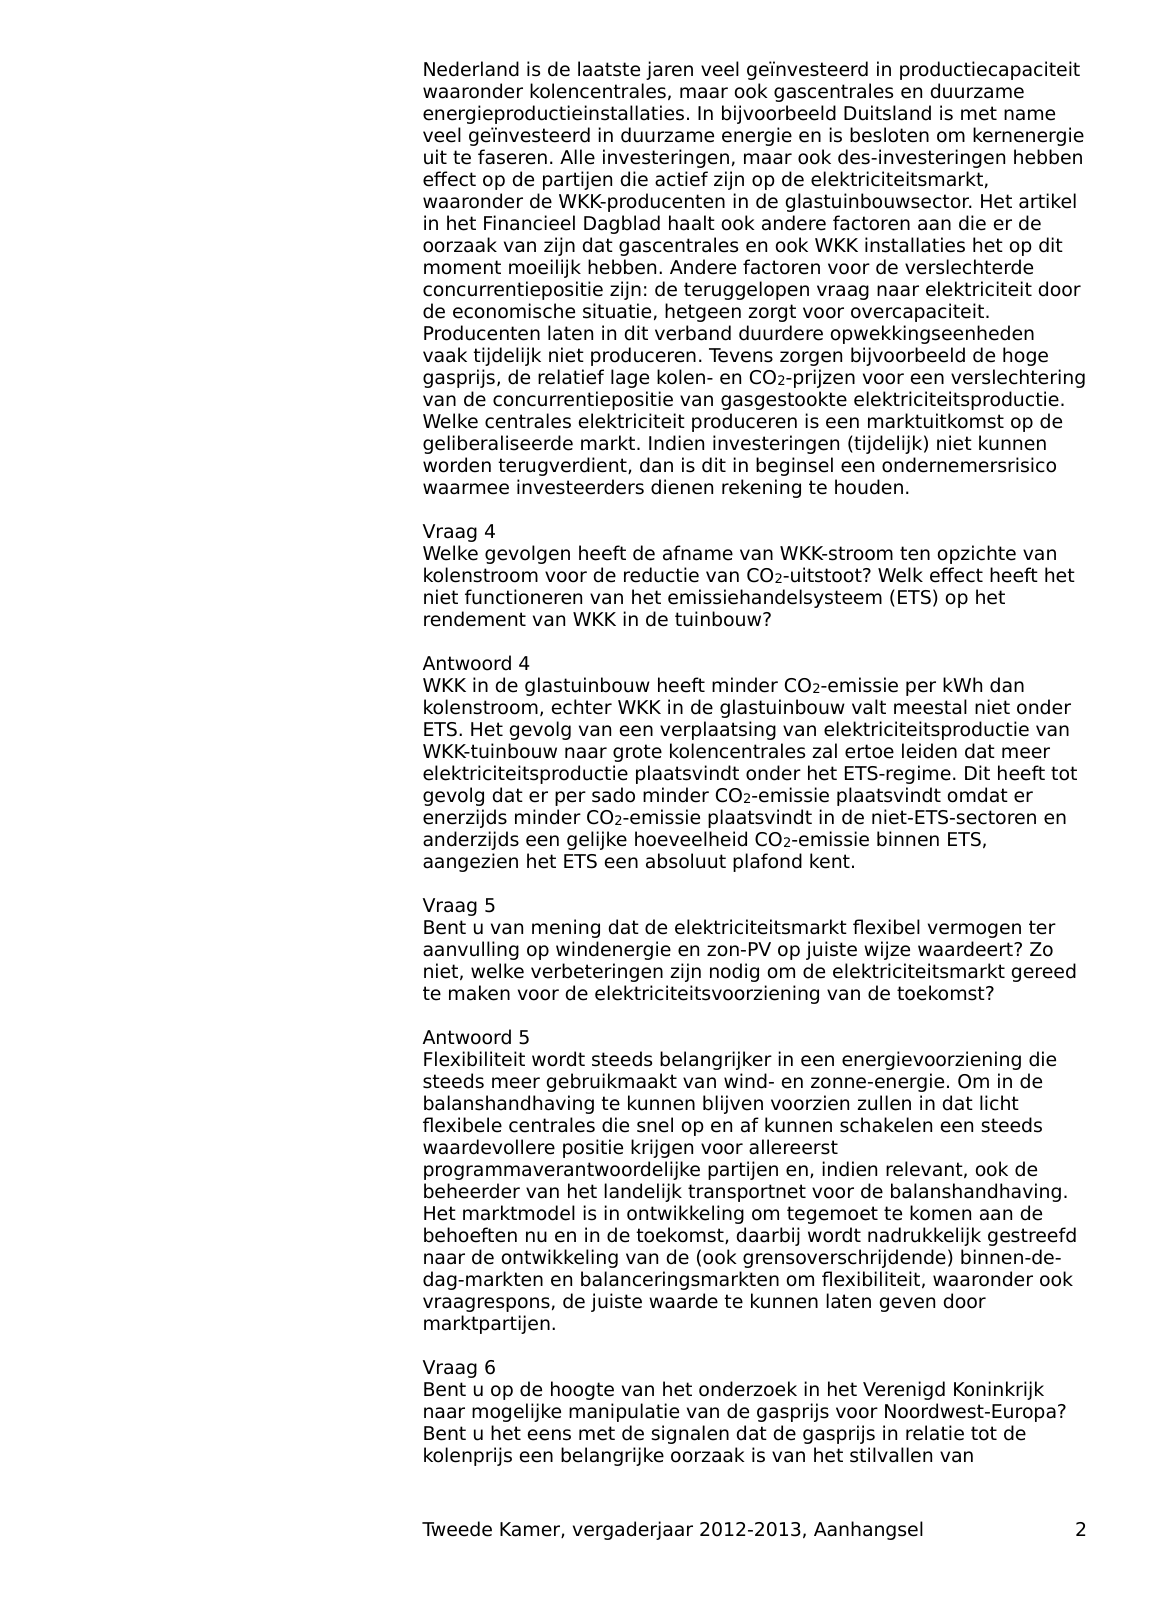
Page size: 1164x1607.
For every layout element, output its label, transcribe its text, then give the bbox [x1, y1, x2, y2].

text Antwoord 5 [422, 1027, 1087, 1049]
text Welke gevolgen heeft de afname van WKK-stroom ten opzichte van kolenstroom voor de reductie van CO2-uitstoot? Welk effect heeft het niet functioneren van het emissiehandelsysteem (ETS) op het rendement van WKK in de tuinbouw? [422, 543, 1087, 631]
text Flexibiliteit wordt steeds belangrijker in een energievoorziening die steeds meer gebruikmaakt van wind- en zonne-energie. Om in de balanshandhaving te kunnen blijven voorzien zullen in dat licht flexibele centrales die snel op en af kunnen schakelen een steeds waardevollere positie krijgen voor allereerst programmaverantwoordelijke partijen en, indien relevant, ook de beheerder van het landelijk transportnet voor de balanshandhaving. Het marktmodel is in ontwikkeling om tegemoet te komen aan de behoeften nu en in de toekomst, daarbij wordt nadrukkelijk gestreefd naar de ontwikkeling van de (ook grensoverschrijdende) binnen-de-dag-markten en balanceringsmarkten om flexibiliteit, waaronder ook vraagrespons, de juiste waarde te kunnen laten geven door marktpartijen. [422, 1049, 1087, 1335]
text Bent u van mening dat de elektriciteitsmarkt flexibel vermogen ter aanvulling op windenergie en zon-PV op juiste wijze waardeert? Zo niet, welke verbeteringen zijn nodig om de elektriciteitsmarkt gereed te maken voor de elektriciteitsvoorziening van de toekomst? [422, 917, 1087, 1005]
text Vraag 6 [422, 1357, 1087, 1379]
text Nederland is de laatste jaren veel geïnvesteerd in productiecapaciteit waaronder kolencentrales, maar ook gascentrales en duurzame energieproductieinstallaties. In bijvoorbeeld Duitsland is met name veel geïnvesteerd in duurzame energie en is besloten om kernenergie uit te faseren. Alle investeringen, maar ook des-investeringen hebben effect op de partijen die actief zijn op de elektriciteitsmarkt, waaronder de WKK-producenten in de glastuinbouwsector. Het artikel in het Financieel Dagblad haalt ook andere factoren aan die er de oorzaak van zijn dat gascentrales en ook WKK installaties het op dit moment moeilijk hebben. Andere factoren voor de verslechterde concurrentiepositie zijn: de teruggelopen vraag naar elektriciteit door de economische situatie, hetgeen zorgt voor overcapaciteit. Producenten laten in dit verband duurdere opwekkingseenheden vaak tijdelijk niet produceren. Tevens zorgen bijvoorbeeld de hoge gasprijs, de relatief lage kolen- en CO2-prijzen voor een verslechtering van de concurrentiepositie van gasgestookte elektriciteitsproductie. Welke centrales elektriciteit produceren is een marktuitkomst op de geliberaliseerde markt. Indien investeringen (tijdelijk) niet kunnen worden terugverdient, dan is dit in beginsel een ondernemersrisico waarmee investeerders dienen rekening te houden. [422, 59, 1087, 499]
text Bent u op de hoogte van het onderzoek in het Verenigd Koninkrijk naar mogelijke manipulatie van de gasprijs voor Noordwest-Europa? Bent u het eens met de signalen dat de gasprijs in relatie tot de kolenprijs een belangrijke oorzaak is van het stilvallen van [422, 1379, 1087, 1467]
text WKK in de glastuinbouw heeft minder CO2-emissie per kWh dan kolenstroom, echter WKK in de glastuinbouw valt meestal niet onder ETS. Het gevolg van een verplaatsing van elektriciteitsproductie van WKK-tuinbouw naar grote kolencentrales zal ertoe leiden dat meer elektriciteitsproductie plaatsvindt onder het ETS-regime. Dit heeft tot gevolg dat er per sado minder CO2-emissie plaatsvindt omdat er enerzijds minder CO2-emissie plaatsvindt in de niet-ETS-sectoren en anderzijds een gelijke hoeveelheid CO2-emissie binnen ETS, aangezien het ETS een absoluut plafond kent. [422, 675, 1087, 873]
text Antwoord 4 [422, 653, 1087, 675]
text Vraag 5 [422, 895, 1087, 917]
text Vraag 4 [422, 521, 1087, 543]
